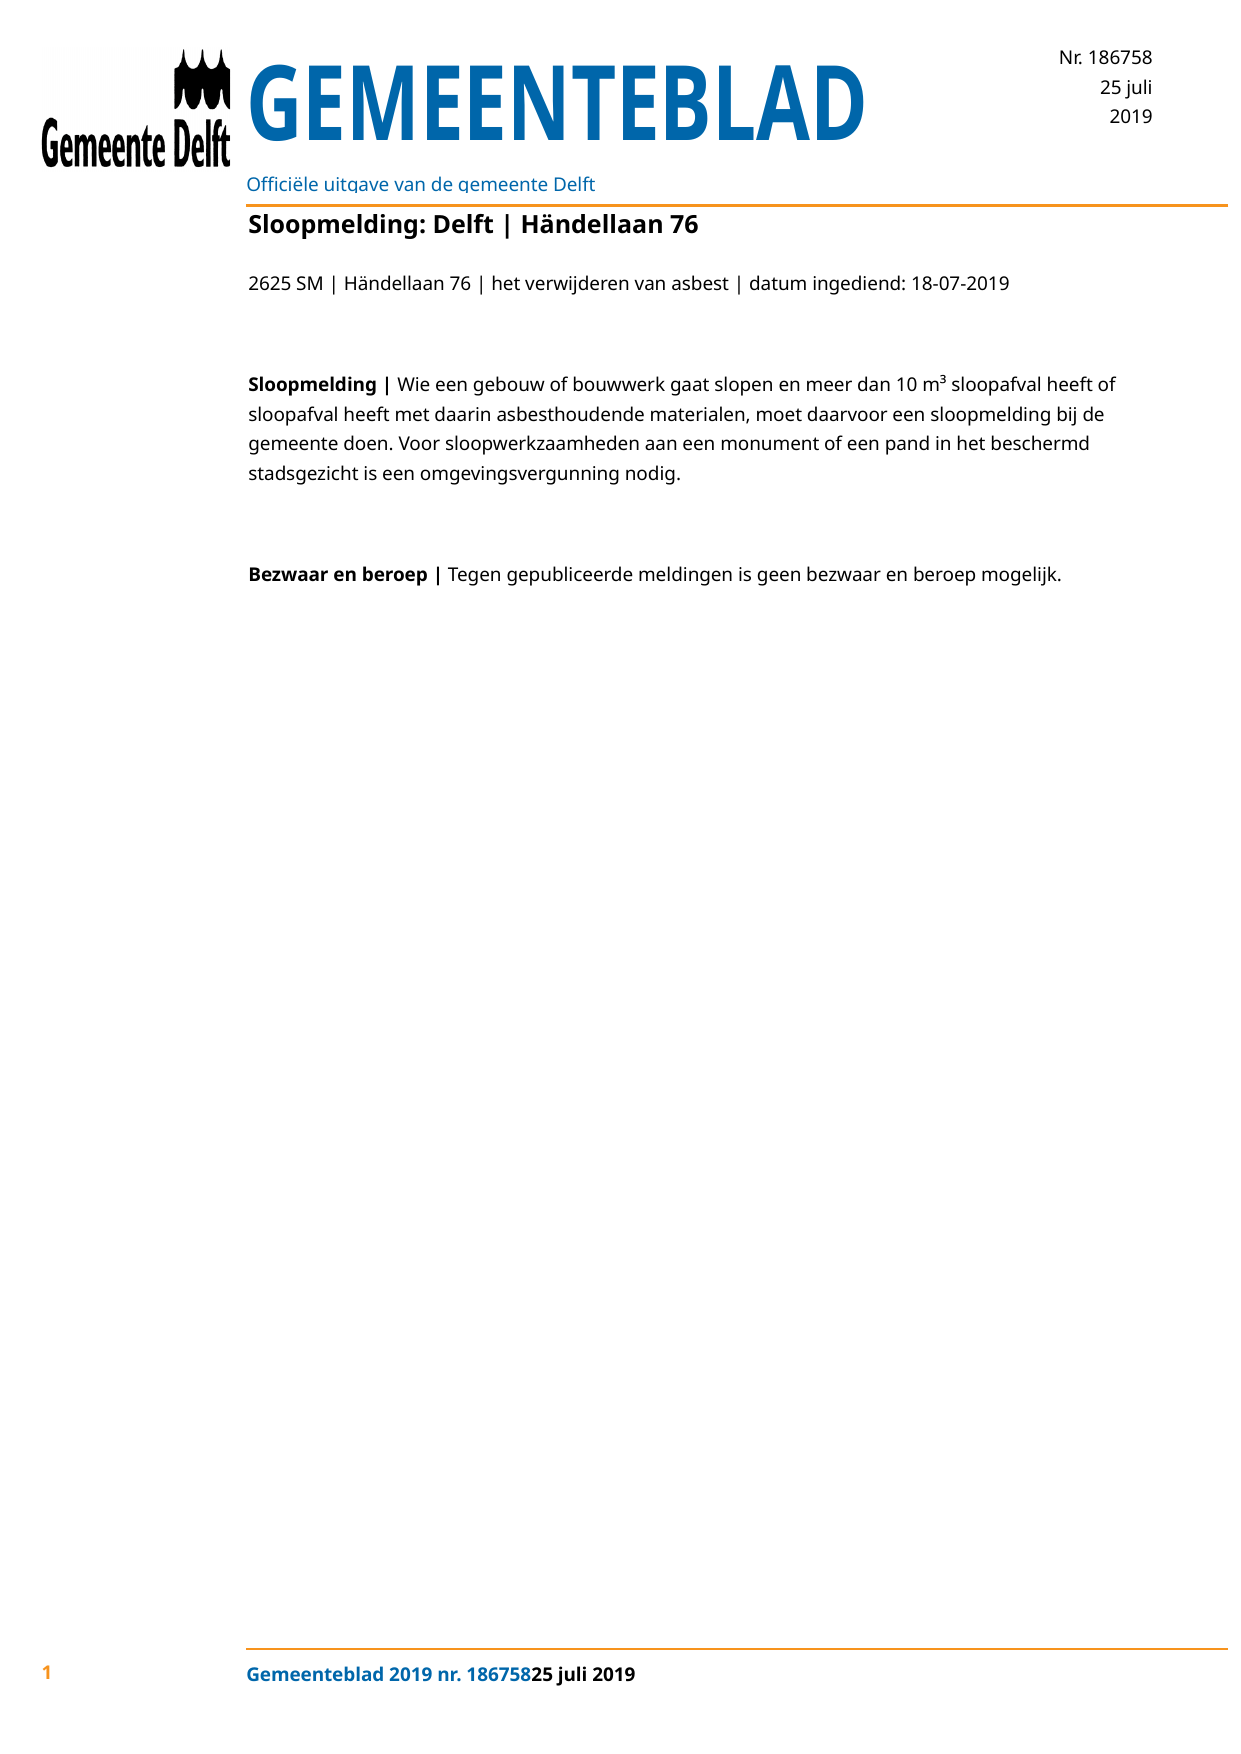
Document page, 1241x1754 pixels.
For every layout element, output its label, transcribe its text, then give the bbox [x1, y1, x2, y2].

text Sloopmelding | Wie een gebouw of bouwwerk gaat slopen en meer dan 10 m³ sloopafval heeft of sloopafval heeft met daarin asbesthoudende materialen, moet daarvoor een sloopmelding bij de gemeente doen. Voor sloopwerkzaamheden aan een monument of een pand in het beschermd stadsgezicht is een omgevingsvergunning nodig. [248, 371, 1152, 486]
text 2625 SM | Händellaan 76 | het verwijderen van asbest | datum ingediend: 18-07-2019 [248, 270, 1152, 296]
text Bezwaar en beroep | Tegen gepubliceerde meldingen is geen bezwaar en beroep mogelijk. [248, 561, 1152, 586]
picture [41, 47, 231, 172]
text Sloopmelding: Delft | Händellaan 76 [248, 207, 1152, 241]
